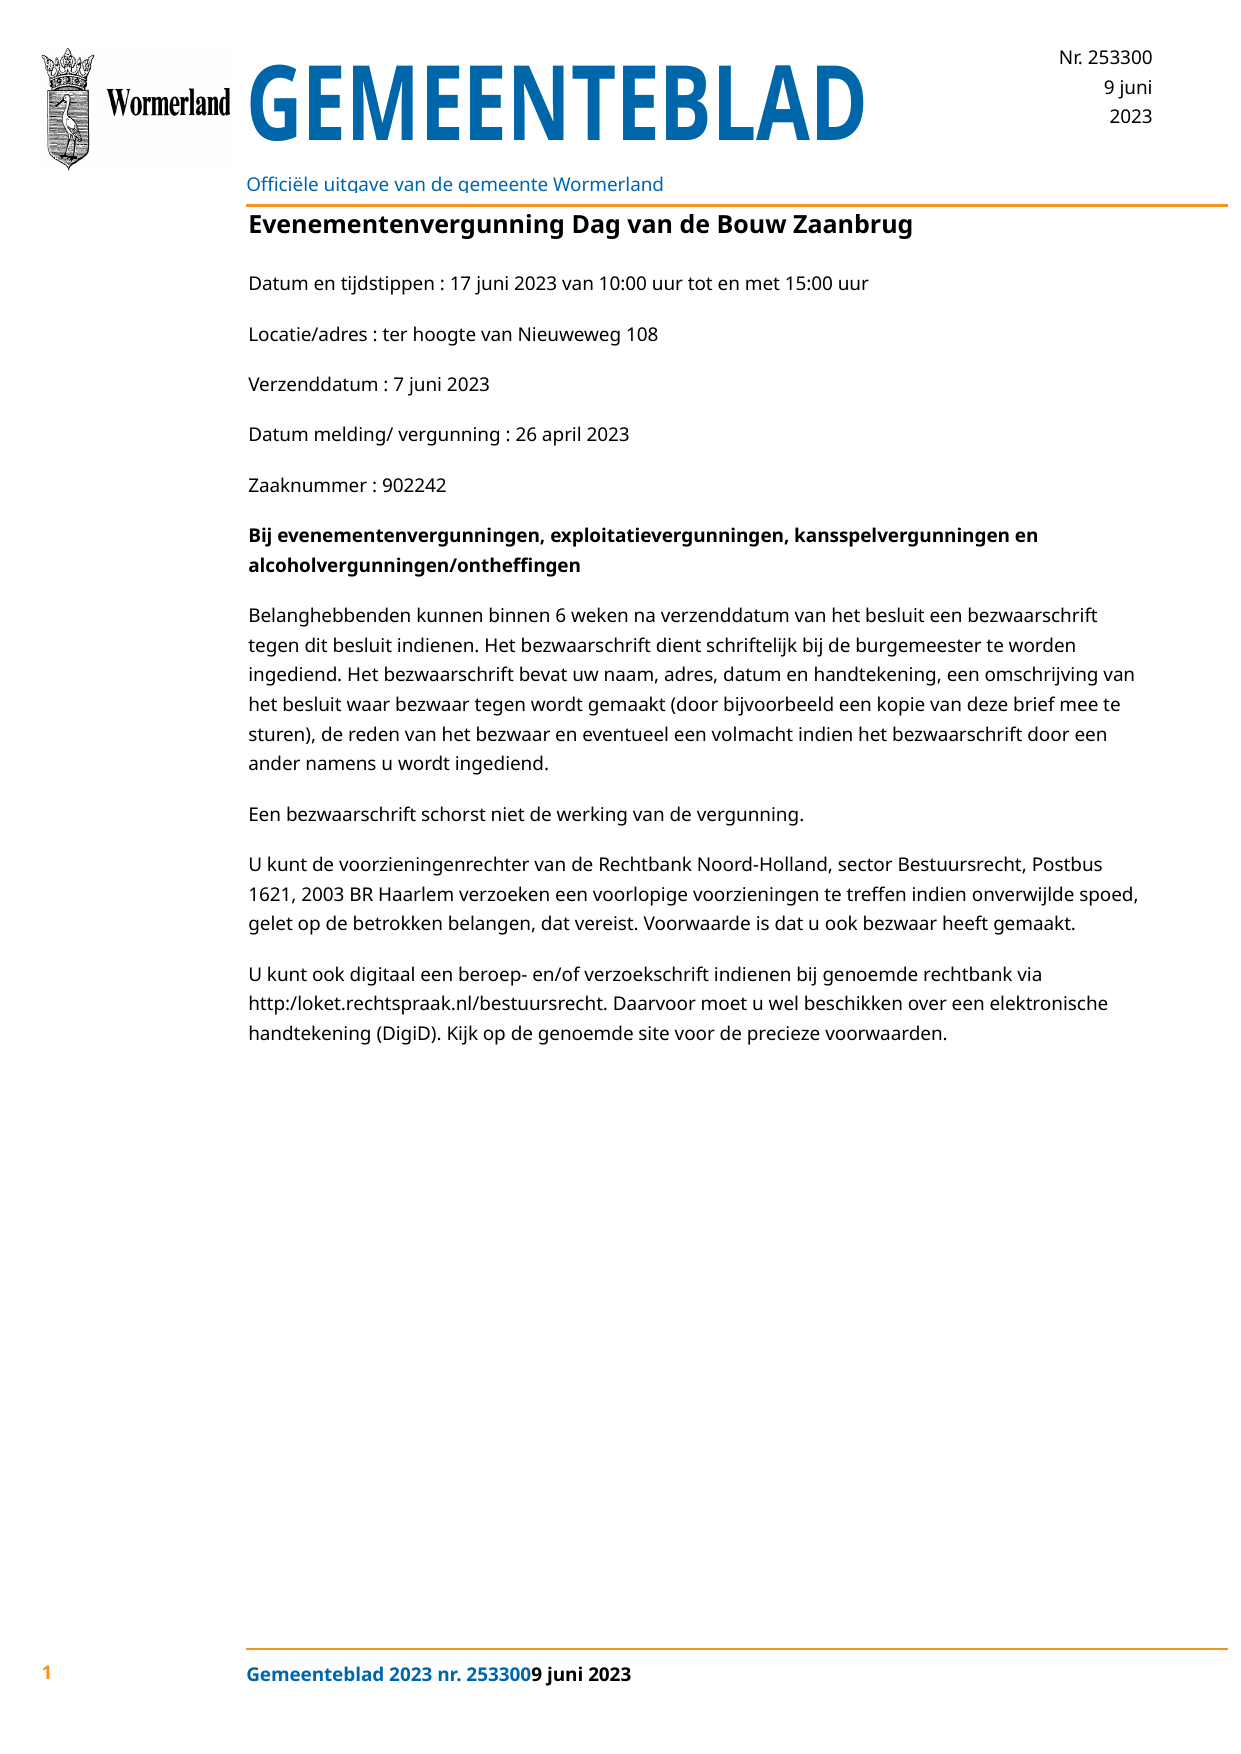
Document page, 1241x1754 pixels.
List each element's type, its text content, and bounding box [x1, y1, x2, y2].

text Verzenddatum : 7 juni 2023 [248, 371, 1152, 397]
text Bij evenementenvergunningen, exploitatievergunningen, kansspelvergunningen en alcoholvergunningen/ontheffingen [248, 522, 1152, 578]
text Datum melding/ vergunning : 26 april 2023 [248, 422, 1152, 447]
text Evenementenvergunning Dag van de Bouw Zaanbrug [248, 207, 1152, 241]
text U kunt de voorzieningenrechter van de Rechtbank Noord-Holland, sector Bestuursrecht, Postbus 1621, 2003 BR Haarlem verzoeken een voorlopige voorzieningen te treffen indien onverwijlde spoed, gelet op de betrokken belangen, dat vereist. Voorwaarde is dat u ook bezwaar heeft gemaakt. [248, 851, 1152, 936]
text Een bezwaarschrift schorst niet de werking van de vergunning. [248, 801, 1152, 826]
picture [41, 47, 231, 172]
text Locatie/adres : ter hoogte van Nieuweweg 108 [248, 321, 1152, 346]
text Belanghebbenden kunnen binnen 6 weken na verzenddatum van het besluit een bezwaarschrift tegen dit besluit indienen. Het bezwaarschrift dient schriftelijk bij de burgemeester te worden ingediend. Het bezwaarschrift bevat uw naam, adres, datum en handtekening, een omschrijving van het besluit waar bezwaar tegen wordt gemaakt (door bijvoorbeeld een kopie van deze brief mee te sturen), de reden van het bezwaar en eventueel een volmacht indien het bezwaarschrift door een ander namens u wordt ingediend. [248, 602, 1152, 776]
text Datum en tijdstippen : 17 juni 2023 van 10:00 uur tot en met 15:00 uur [248, 270, 1152, 296]
text U kunt ook digitaal een beroep- en/of verzoekschrift indienen bij genoemde rechtbank via http:/loket.rechtspraak.nl/bestuursrecht. Daarvoor moet u wel beschikken over een elektronische handtekening (DigiD). Kijk op de genoemde site voor de precieze voorwaarden. [248, 961, 1152, 1046]
text Zaaknummer : 902242 [248, 472, 1152, 498]
